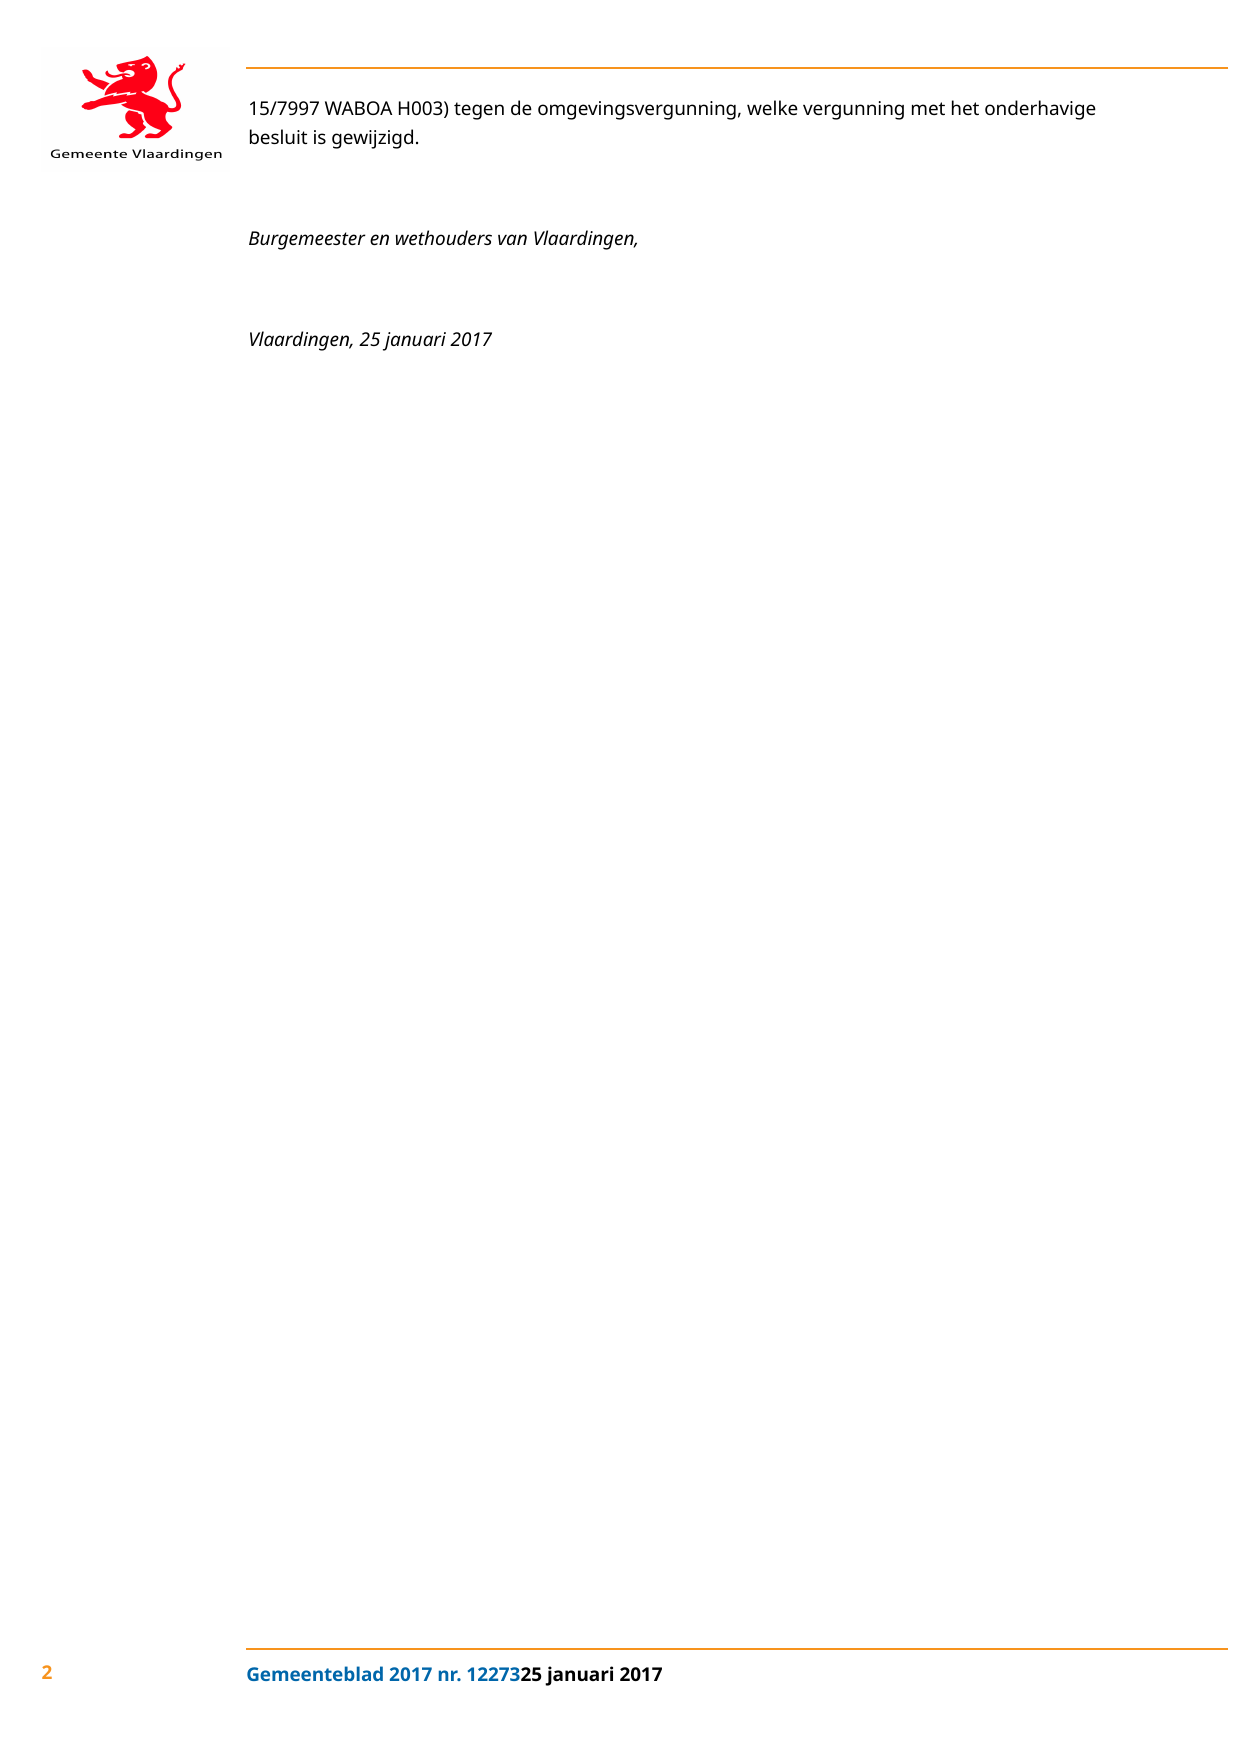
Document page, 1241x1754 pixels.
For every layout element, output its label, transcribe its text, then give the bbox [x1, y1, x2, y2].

text Burgemeester en wethouders van Vlaardingen, [248, 225, 1152, 251]
text Vlaardingen, 25 januari 2017 [248, 326, 1152, 352]
text 15/7997 WABOA H003) tegen de omgevingsvergunning, welke vergunning met het onderhavige besluit is gewijzigd. [248, 95, 1152, 150]
picture [41, 47, 231, 172]
